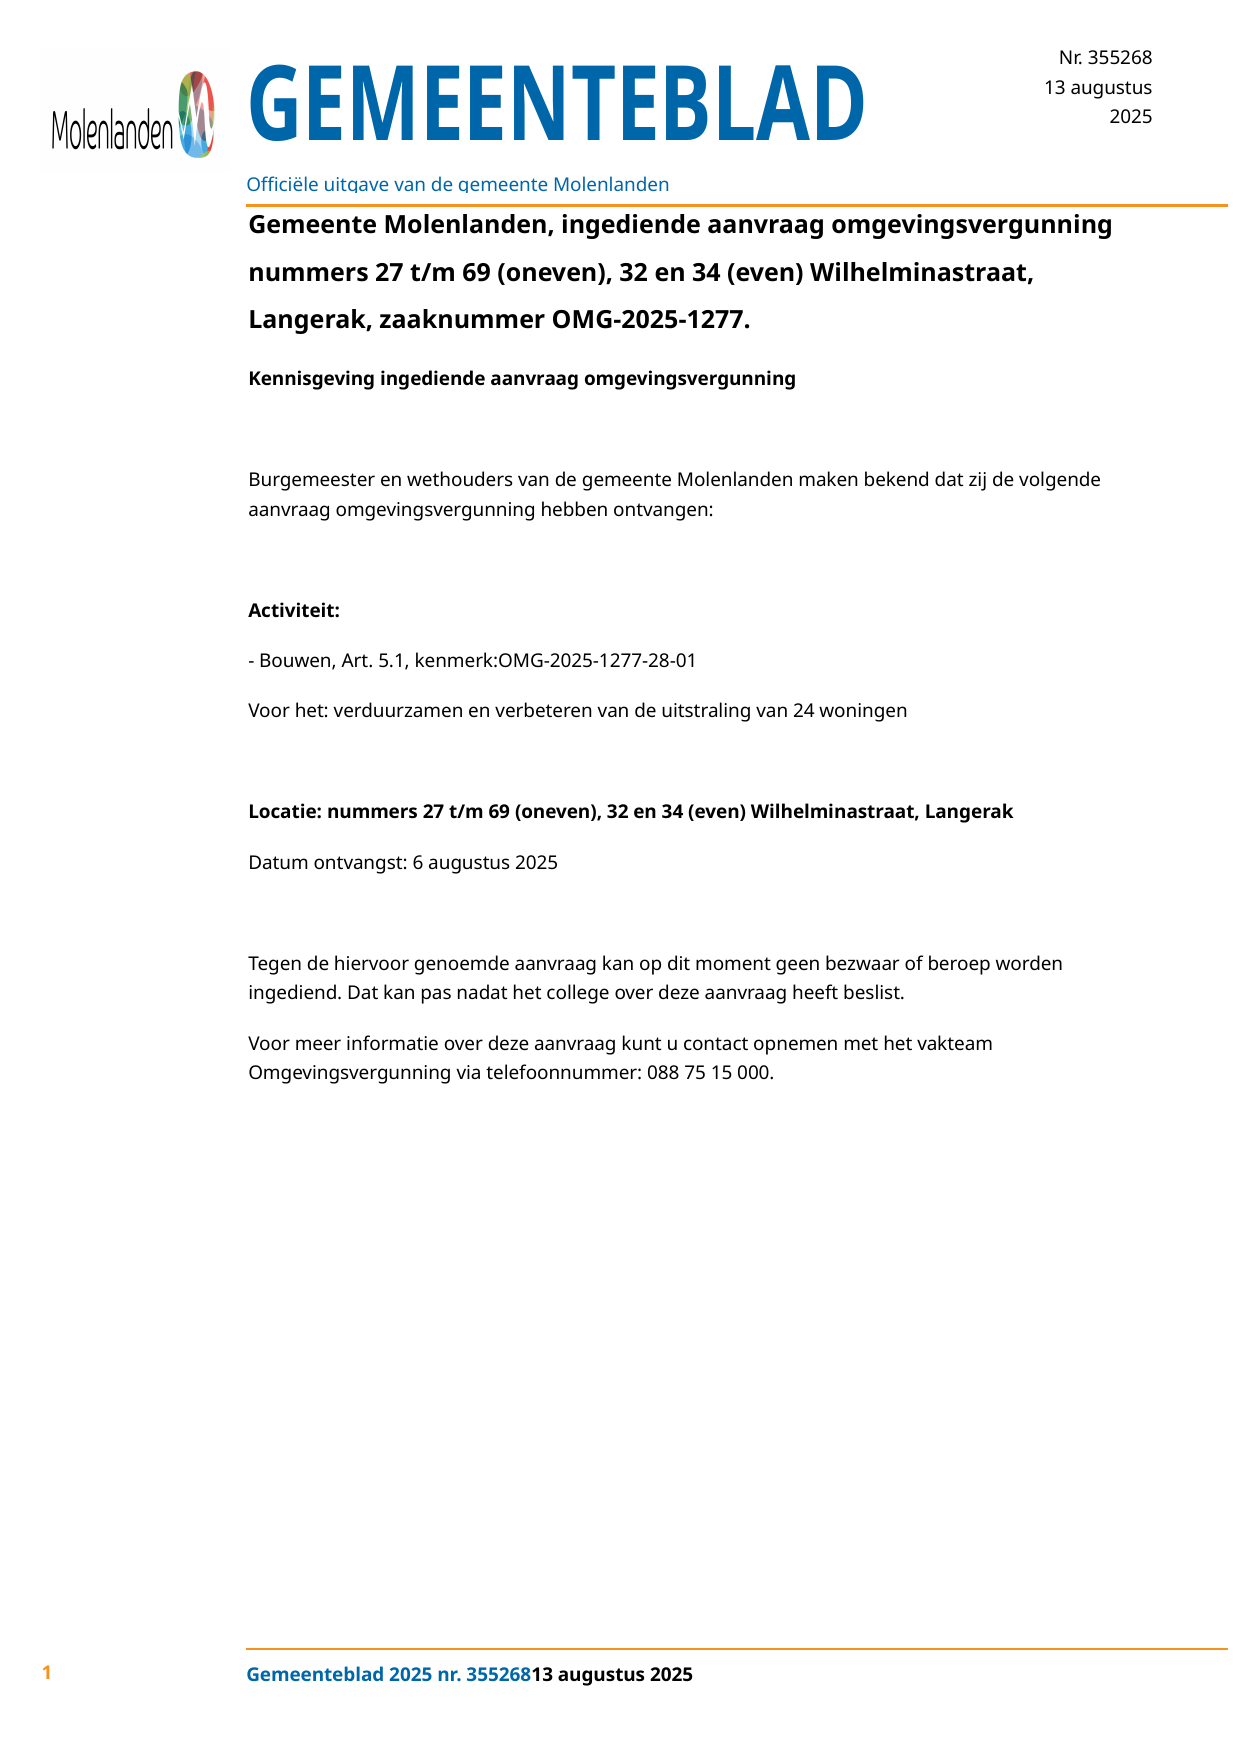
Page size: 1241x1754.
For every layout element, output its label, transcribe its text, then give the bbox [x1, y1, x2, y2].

text Datum ontvangst: 6 augustus 2025 [248, 849, 1152, 874]
text Voor het: verduurzamen en verbeteren van de uitstraling van 24 woningen [248, 698, 1152, 723]
text Voor meer informatie over deze aanvraag kunt u contact opnemen met het vakteam Omgevingsvergunning via telefoonnummer: 088 75 15 000. [248, 1030, 1152, 1085]
text - Bouwen, Art. 5.1, kenmerk:OMG-2025-1277-28-01 [248, 647, 1152, 673]
text Activiteit: [248, 597, 1152, 622]
text Kennisgeving ingediende aanvraag omgevingsvergunning [248, 366, 1152, 391]
picture [41, 47, 231, 172]
text Locatie: nummers 27 t/m 69 (oneven), 32 en 34 (even) Wilhelminastraat, Langerak [248, 798, 1152, 824]
text Tegen de hiervoor genoemde aanvraag kan op dit moment geen bezwaar of beroep worden ingediend. Dat kan pas nadat het college over deze aanvraag heeft beslist. [248, 950, 1152, 1005]
text Gemeente Molenlanden, ingediende aanvraag omgevingsvergunning nummers 27 t/m 69 (oneven), 32 en 34 (even) Wilhelminastraat, Langerak, zaaknummer OMG-2025-1277. [248, 207, 1152, 336]
text Burgemeester en wethouders van de gemeente Molenlanden maken bekend dat zij de volgende aanvraag omgevingsvergunning hebben ontvangen: [248, 466, 1152, 522]
